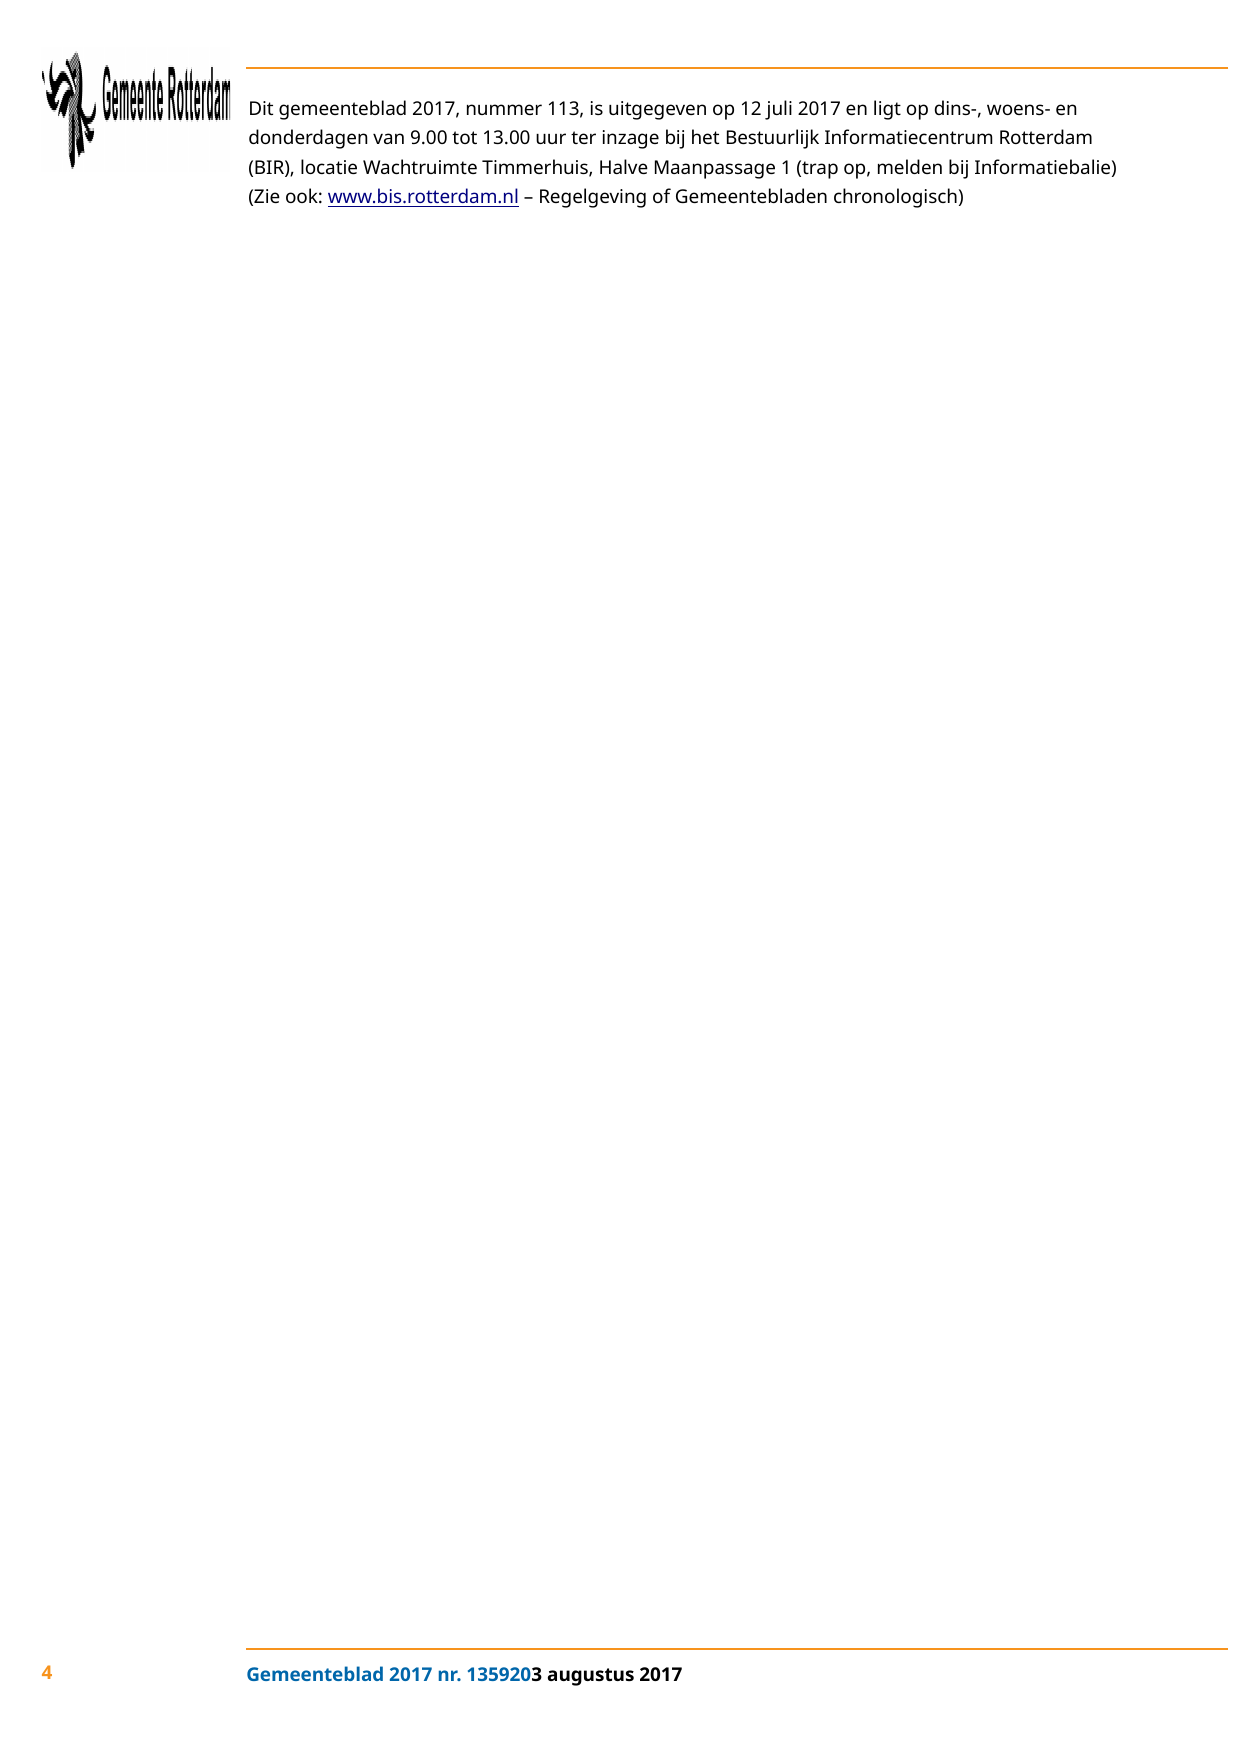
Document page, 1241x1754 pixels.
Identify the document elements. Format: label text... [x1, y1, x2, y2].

text Dit gemeenteblad 2017, nummer 113, is uitgegeven op 12 juli 2017 en ligt op dins-, woens- en donderdagen van 9.00 tot 13.00 uur ter inzage bij het Bestuurlijk Informatiecentrum Rotterdam (BIR), locatie Wachtruimte Timmerhuis, Halve Maanpassage 1 (trap op, melden bij Informatiebalie) [248, 95, 1152, 180]
picture [41, 47, 231, 172]
text (Zie ook: www.bis.rotterdam.nl – Regelgeving of Gemeentebladen chronologisch) [248, 184, 1152, 209]
